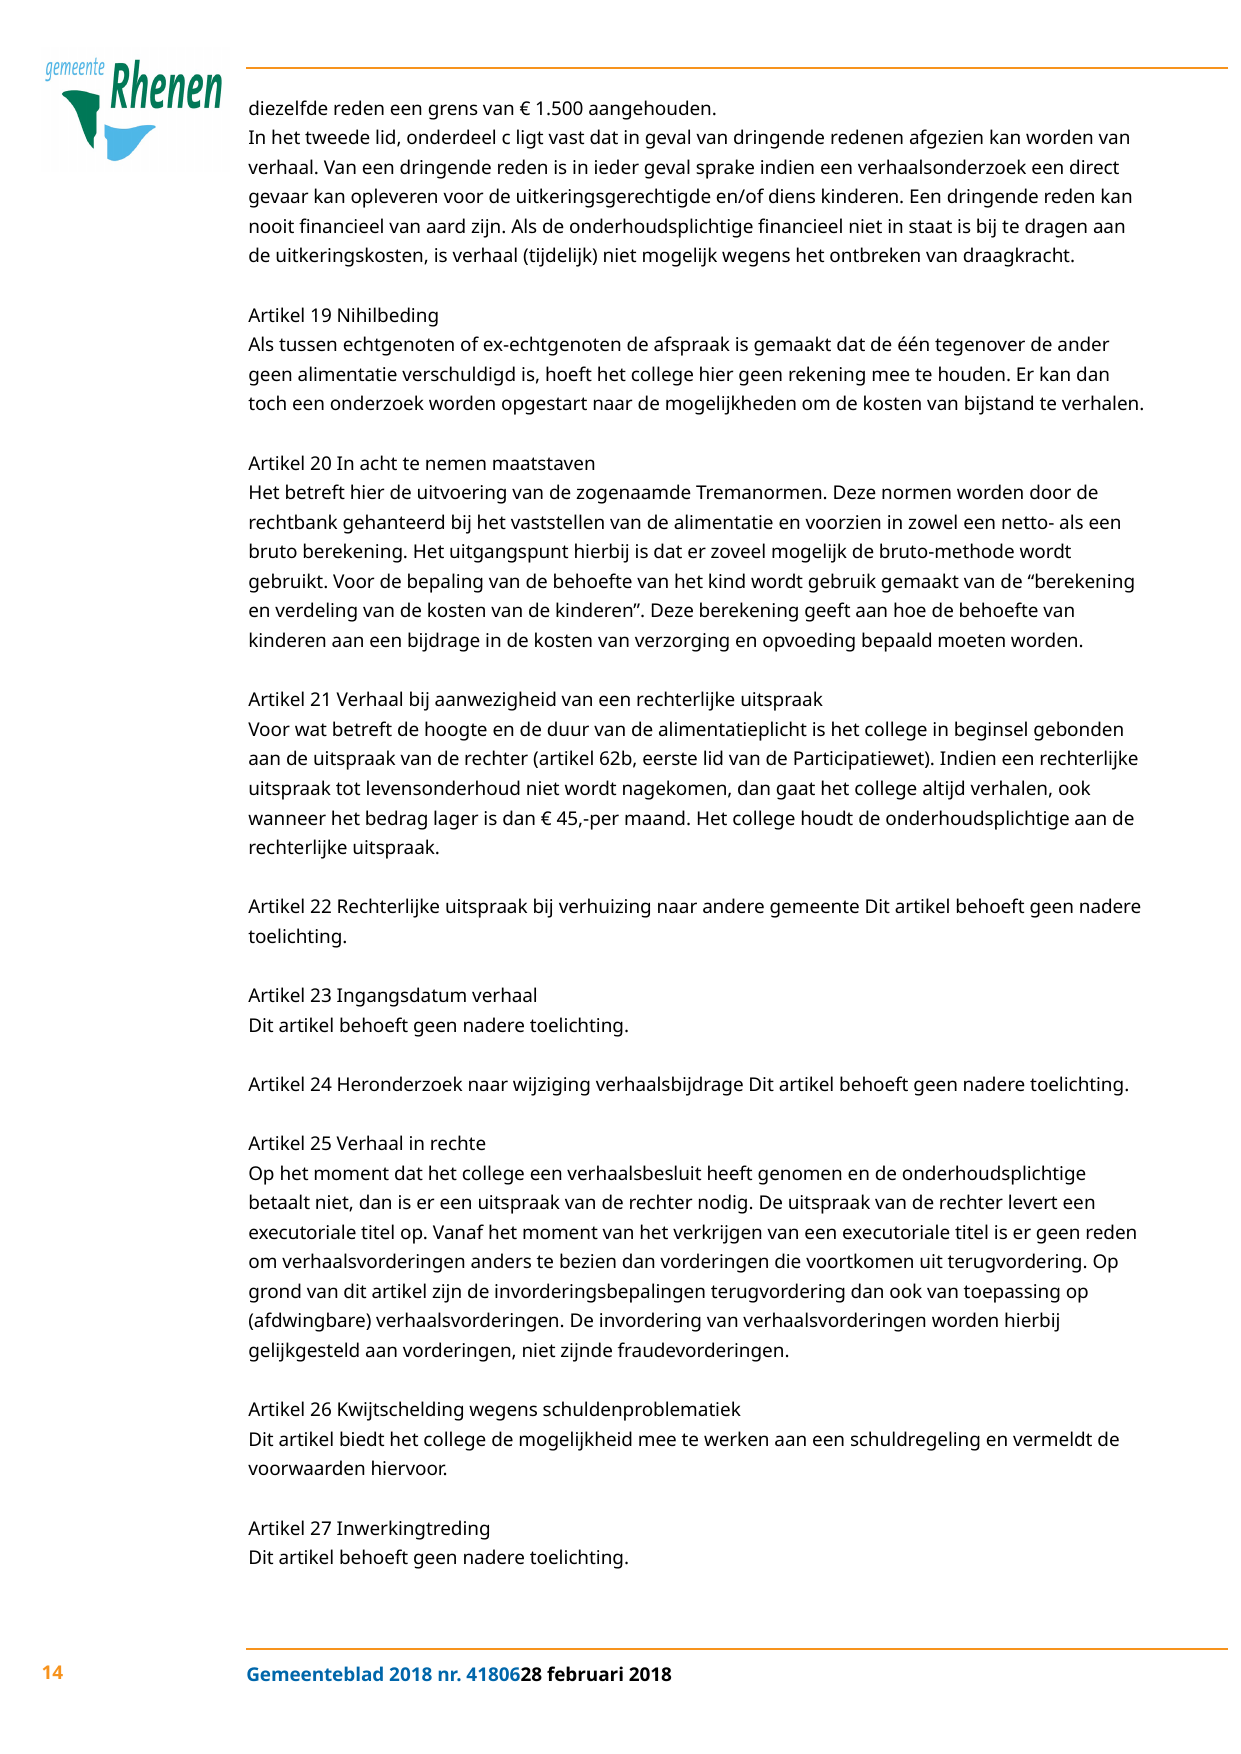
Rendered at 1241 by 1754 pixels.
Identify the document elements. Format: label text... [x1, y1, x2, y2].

text Dit artikel behoeft geen nadere toelichting. [248, 1012, 1152, 1038]
text Artikel 26 Kwijtschelding wegens schuldenproblematiek [248, 1396, 1152, 1422]
text Dit artikel behoeft geen nadere toelichting. [248, 1544, 1152, 1570]
text Artikel 24 Heronderzoek naar wijziging verhaalsbijdrage Dit artikel behoeft geen nadere toelichting. [248, 1071, 1152, 1097]
text Artikel 21 Verhaal bij aanwezigheid van een rechterlijke uitspraak [248, 686, 1152, 712]
text Artikel 23 Ingangsdatum verhaal [248, 982, 1152, 1008]
text Artikel 20 In acht te nemen maatstaven [248, 450, 1152, 476]
text Artikel 22 Rechterlijke uitspraak bij verhuizing naar andere gemeente Dit artikel behoeft geen nadere toelichting. [248, 893, 1152, 949]
text Als tussen echtgenoten of ex-echtgenoten de afspraak is gemaakt dat de één tegenover de ander geen alimentatie verschuldigd is, hoeft het college hier geen rekening mee te houden. Er kan dan toch een onderzoek worden opgestart naar de mogelijkheden om de kosten van bijstand te verhalen. [248, 331, 1152, 416]
picture [41, 47, 231, 172]
text Dit artikel biedt het college de mogelijkheid mee te werken aan een schuldregeling en vermeldt de voorwaarden hiervoor. [248, 1426, 1152, 1481]
text Artikel 19 Nihilbeding [248, 302, 1152, 328]
text Voor wat betreft de hoogte en de duur van de alimentatieplicht is het college in beginsel gebonden aan de uitspraak van de rechter (artikel 62b, eerste lid van de Participatiewet). Indien een rechterlijke uitspraak tot levensonderhoud niet wordt nagekomen, dan gaat het college altijd verhalen, ook wanneer het bedrag lager is dan € 45,-per maand. Het college houdt de onderhoudsplichtige aan de rechterlijke uitspraak. [248, 716, 1152, 860]
text Op het moment dat het college een verhaalsbesluit heeft genomen en de onderhoudsplichtige betaalt niet, dan is er een uitspraak van de rechter nodig. De uitspraak van de rechter levert een executoriale titel op. Vanaf het moment van het verkrijgen van een executoriale titel is er geen reden om verhaalsvorderingen anders te bezien dan vorderingen die voortkomen uit terugvordering. Op grond van dit artikel zijn de invorderingsbepalingen terugvordering dan ook van toepassing op (afdwingbare) verhaalsvorderingen. De invordering van verhaalsvorderingen worden hierbij gelijkgesteld aan vorderingen, niet zijnde fraudevorderingen. [248, 1160, 1152, 1363]
text Artikel 27 Inwerkingtreding [248, 1515, 1152, 1541]
text diezelfde reden een grens van € 1.500 aangehouden. [248, 95, 1152, 121]
text Artikel 25 Verhaal in rechte [248, 1130, 1152, 1156]
text Het betreft hier de uitvoering van de zogenaamde Tremanormen. Deze normen worden door de rechtbank gehanteerd bij het vaststellen van de alimentatie en voorzien in zowel een netto- als een bruto berekening. Het uitgangspunt hierbij is dat er zoveel mogelijk de bruto-methode wordt gebruikt. Voor de bepaling van de behoefte van het kind wordt gebruik gemaakt van de “berekening en verdeling van de kosten van de kinderen”. Deze berekening geeft aan hoe de behoefte van kinderen aan een bijdrage in de kosten van verzorging en opvoeding bepaald moeten worden. [248, 479, 1152, 653]
text In het tweede lid, onderdeel c ligt vast dat in geval van dringende redenen afgezien kan worden van verhaal. Van een dringende reden is in ieder geval sprake indien een verhaalsonderzoek een direct gevaar kan opleveren voor de uitkeringsgerechtigde en/of diens kinderen. Een dringende reden kan nooit financieel van aard zijn. Als de onderhoudsplichtige financieel niet in staat is bij te dragen aan de uitkeringskosten, is verhaal (tijdelijk) niet mogelijk wegens het ontbreken van draagkracht. [248, 124, 1152, 268]
